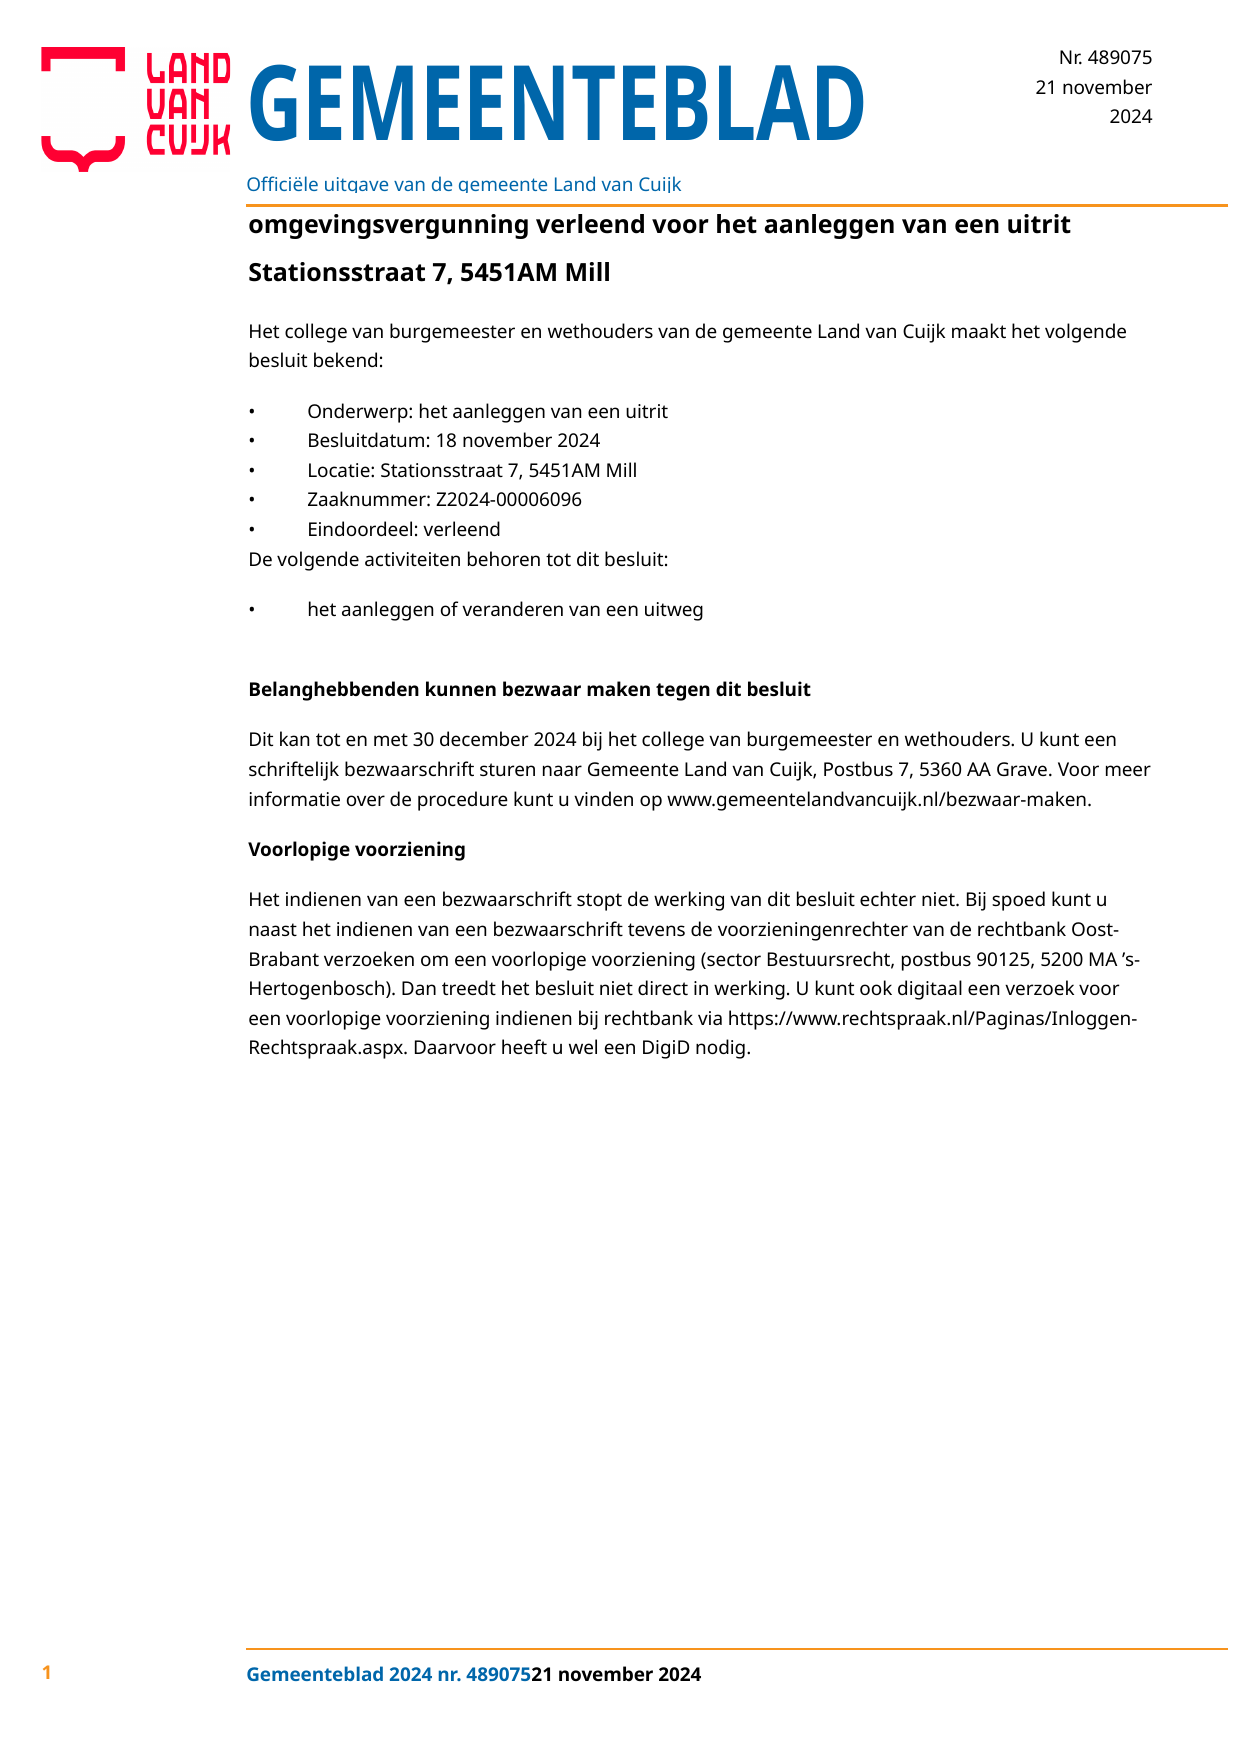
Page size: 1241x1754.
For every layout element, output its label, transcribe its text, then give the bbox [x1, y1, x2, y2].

list Zaaknummer: Z2024-00006096 [248, 487, 1152, 512]
text omgevingsvergunning verleend voor het aanleggen van een uitrit Stationsstraat 7, 5451AM Mill [248, 207, 1152, 288]
text Het college van burgemeester en wethouders van de gemeente Land van Cuijk maakt het volgende besluit bekend: [248, 318, 1152, 373]
list het aanleggen of veranderen van een uitweg [248, 596, 1152, 622]
list Eindoordeel: verleend [248, 516, 1152, 542]
list Locatie: Stationsstraat 7, 5451AM Mill [248, 457, 1152, 483]
text Het indienen van een bezwaarschrift stopt de werking van dit besluit echter niet. Bij spoed kunt u naast het indienen van een bezwaarschrift tevens de voorzieningenrechter van de rechtbank Oost-Brabant verzoeken om een voorlopige voorziening (sector Bestuursrecht, postbus 90125, 5200 MA ’s-Hertogenbosch). Dan treedt het besluit niet direct in werking. U kunt ook digitaal een verzoek voor een voorlopige voorziening indienen bij rechtbank via https://www.rechtspraak.nl/Paginas/Inloggen-Rechtspraak.aspx. Daarvoor heeft u wel een DigiD nodig. [248, 887, 1152, 1060]
text Dit kan tot en met 30 december 2024 bij het college van burgemeester en wethouders. U kunt een schriftelijk bezwaarschrift sturen naar Gemeente Land van Cuijk, Postbus 7, 5360 AA Grave. Voor meer informatie over de procedure kunt u vinden op www.gemeentelandvancuijk.nl/bezwaar-maken. [248, 727, 1152, 812]
list Besluitdatum: 18 november 2024 [248, 427, 1152, 453]
text Belanghebbenden kunnen bezwaar maken tegen dit besluit [248, 676, 1152, 702]
picture [41, 47, 231, 172]
list Onderwerp: het aanleggen van een uitrit [248, 398, 1152, 424]
text De volgende activiteiten behoren tot dit besluit: [248, 546, 1152, 572]
text Voorlopige voorziening [248, 836, 1152, 862]
